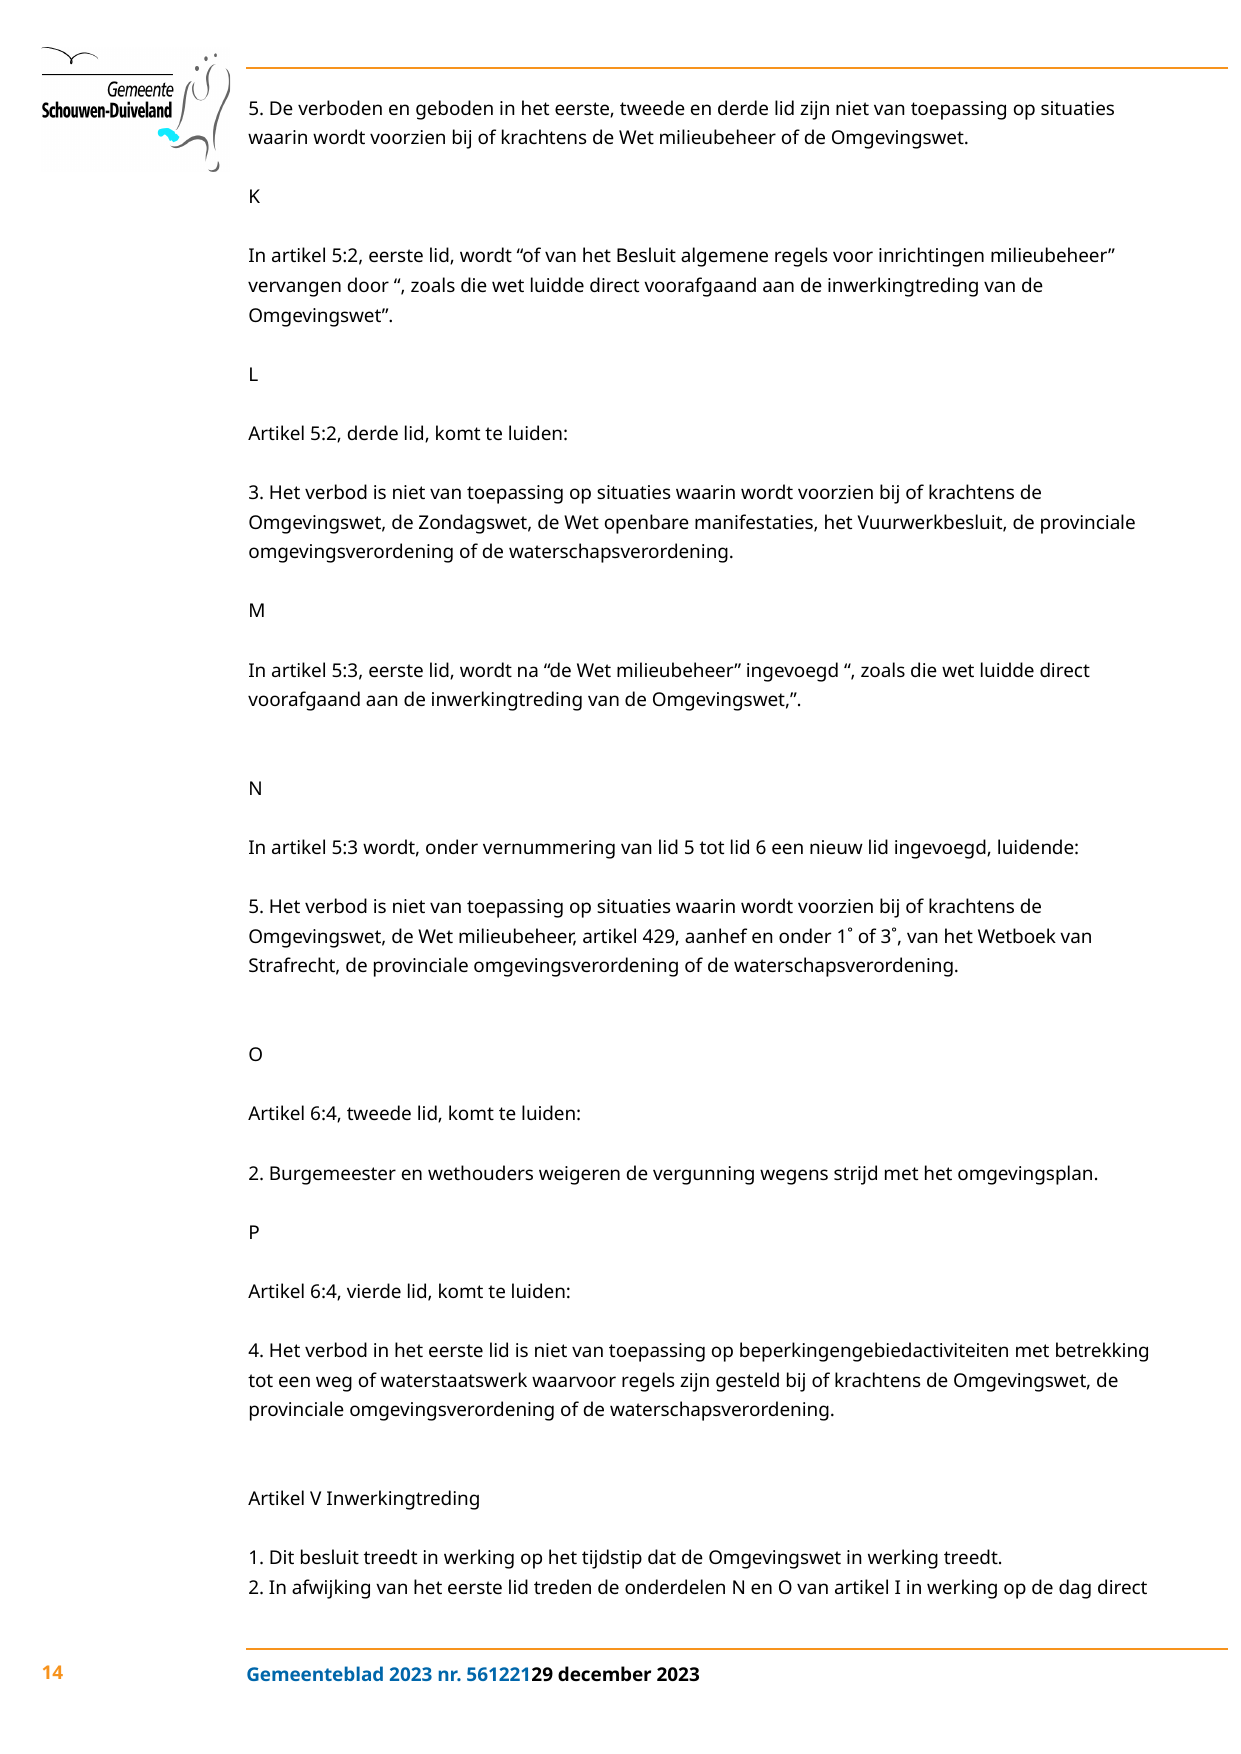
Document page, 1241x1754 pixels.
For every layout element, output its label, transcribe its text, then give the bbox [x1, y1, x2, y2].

text 5. Het verbod is niet van toepassing op situaties waarin wordt voorzien bij of krachtens de Omgevingswet, de Wet milieubeheer, artikel 429, aanhef en onder 1˚ of 3˚, van het Wetboek van Strafrecht, de provinciale omgevingsverordening of de waterschapsverordening. [248, 893, 1152, 978]
text 3. Het verbod is niet van toepassing op situaties waarin wordt voorzien bij of krachtens de Omgevingswet, de Zondagswet, de Wet openbare manifestaties, het Vuurwerkbesluit, de provinciale omgevingsverordening of de waterschapsverordening. [248, 479, 1152, 564]
text L [248, 361, 1152, 387]
text K [248, 183, 1152, 209]
text O [248, 1041, 1152, 1067]
text Artikel 6:4, tweede lid, komt te luiden: [248, 1101, 1152, 1126]
text 2. In afwijking van het eerste lid treden de onderdelen N en O van artikel I in werking op de dag direct [248, 1574, 1152, 1600]
text Artikel 6:4, vierde lid, komt te luiden: [248, 1278, 1152, 1304]
text 2. Burgemeester en wethouders weigeren de vergunning wegens strijd met het omgevingsplan. [248, 1160, 1152, 1186]
text 4. Het verbod in het eerste lid is niet van toepassing op beperkingengebiedactiviteiten met betrekking tot een weg of waterstaatswerk waarvoor regels zijn gesteld bij of krachtens de Omgevingswet, de provinciale omgevingsverordening of de waterschapsverordening. [248, 1337, 1152, 1422]
text N [248, 775, 1152, 801]
text 5. De verboden en geboden in het eerste, tweede en derde lid zijn niet van toepassing op situaties waarin wordt voorzien bij of krachtens de Wet milieubeheer of de Omgevingswet. [248, 95, 1152, 150]
text In artikel 5:2, eerste lid, wordt “of van het Besluit algemene regels voor inrichtingen milieubeheer” vervangen door “, zoals die wet luidde direct voorafgaand aan de inwerkingtreding van de Omgevingswet”. [248, 243, 1152, 328]
text Artikel 5:2, derde lid, komt te luiden: [248, 420, 1152, 446]
text 1. Dit besluit treedt in werking op het tijdstip dat de Omgevingswet in werking treedt. [248, 1544, 1152, 1570]
text In artikel 5:3, eerste lid, wordt na “de Wet milieubeheer” ingevoegd “, zoals die wet luidde direct voorafgaand aan de inwerkingtreding van de Omgevingswet,”. [248, 657, 1152, 712]
text P [248, 1219, 1152, 1245]
picture [41, 47, 231, 172]
text Artikel V Inwerkingtreding [248, 1485, 1152, 1511]
text M [248, 598, 1152, 623]
text In artikel 5:3 wordt, onder vernummering van lid 5 tot lid 6 een nieuw lid ingevoegd, luidende: [248, 834, 1152, 860]
